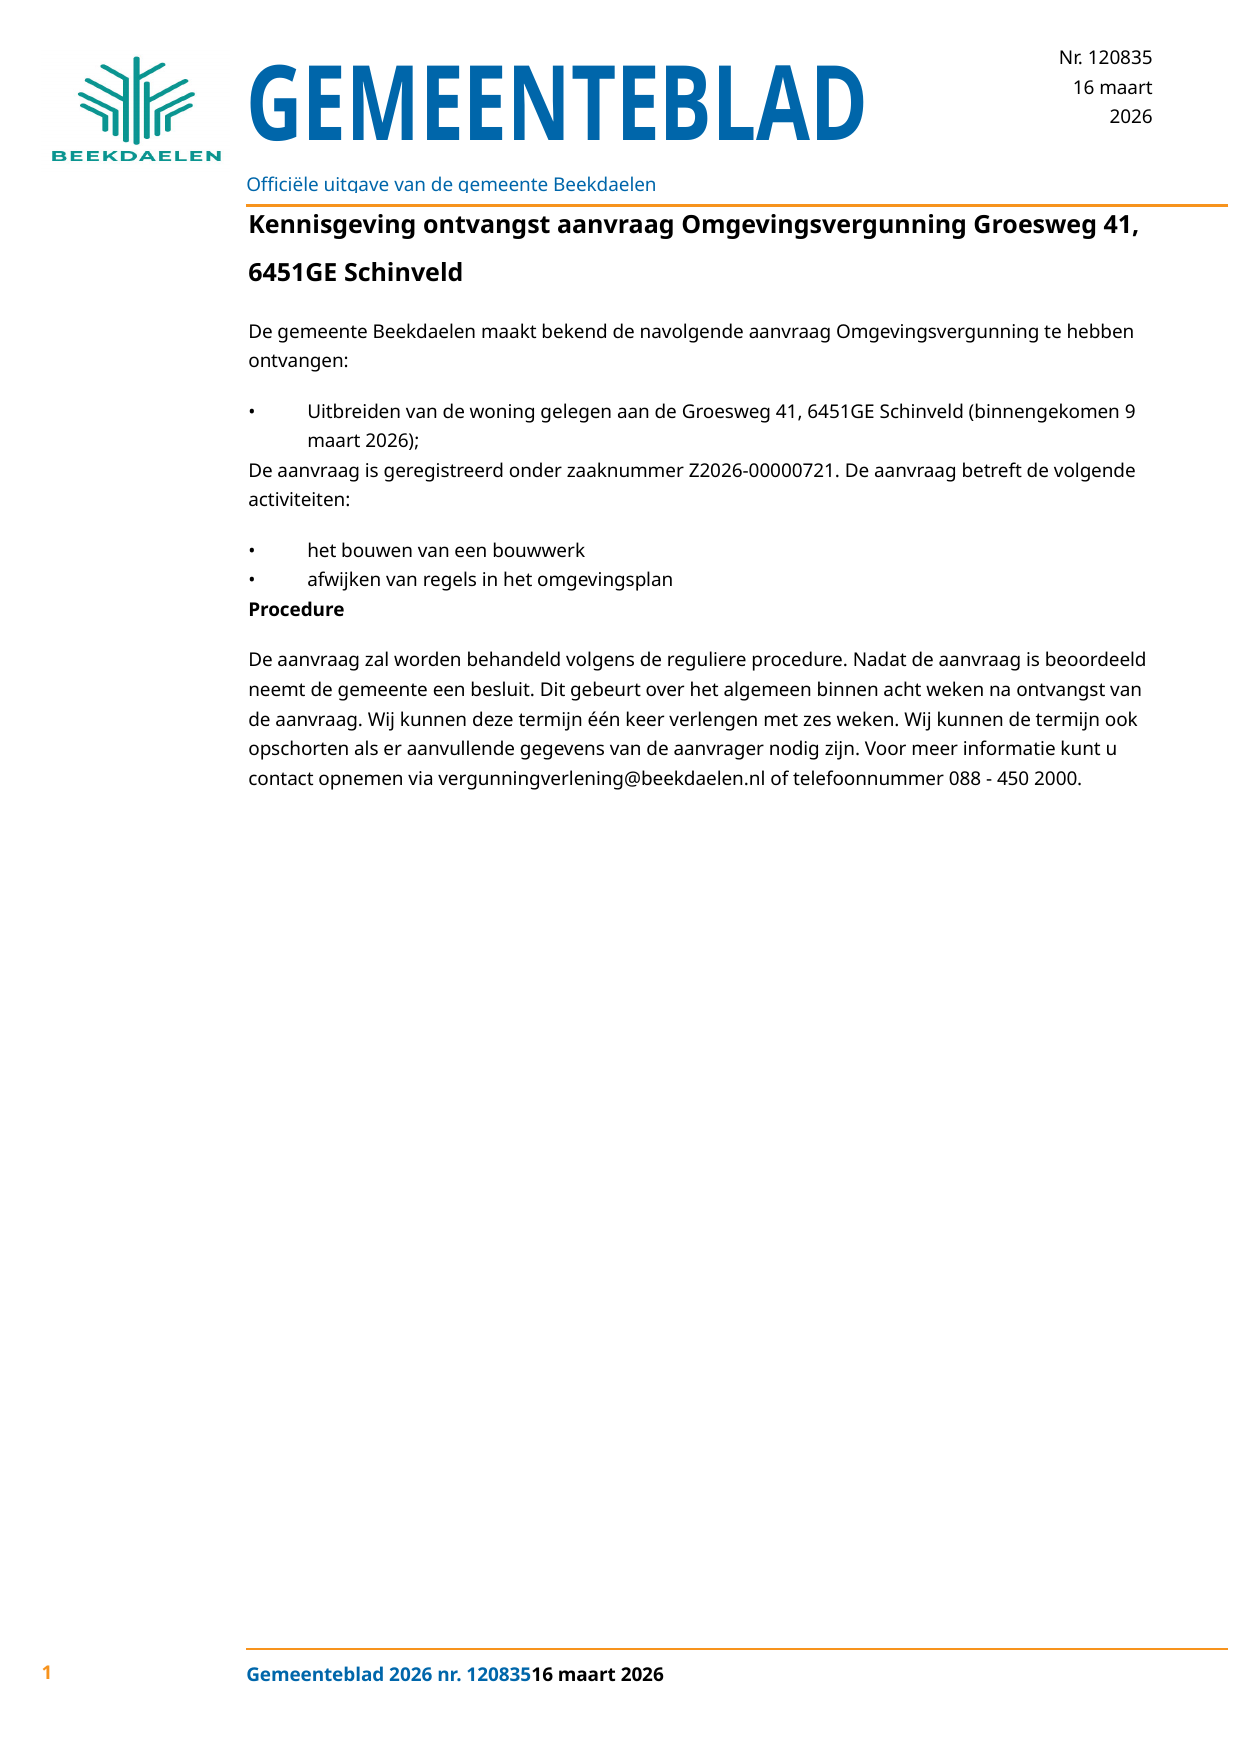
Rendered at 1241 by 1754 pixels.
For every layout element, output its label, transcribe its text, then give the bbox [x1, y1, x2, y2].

picture [41, 47, 231, 172]
list het bouwen van een bouwwerk [248, 537, 1152, 563]
text Procedure [248, 596, 1152, 622]
list afwijken van regels in het omgevingsplan [248, 567, 1152, 592]
text De aanvraag is geregistreerd onder zaaknummer Z2026-00000721. De aanvraag betreft de volgende activiteiten: [248, 457, 1152, 512]
list Uitbreiden van de woning gelegen aan de Groesweg 41, 6451GE Schinveld (binnengekomen 9 maart 2026); [248, 398, 1152, 453]
text Kennisgeving ontvangst aanvraag Omgevingsvergunning Groesweg 41, 6451GE Schinveld [248, 207, 1152, 288]
text De aanvraag zal worden behandeld volgens de reguliere procedure. Nadat de aanvraag is beoordeeld neemt de gemeente een besluit. Dit gebeurt over het algemeen binnen acht weken na ontvangst van de aanvraag. Wij kunnen deze termijn één keer verlengen met zes weken. Wij kunnen de termijn ook opschorten als er aanvullende gegevens van de aanvrager nodig zijn. Voor meer informatie kunt u contact opnemen via vergunningverlening@beekdaelen.nl of telefoonnummer 088 - 450 2000. [248, 647, 1152, 791]
text De gemeente Beekdaelen maakt bekend de navolgende aanvraag Omgevingsvergunning te hebben ontvangen: [248, 318, 1152, 373]
